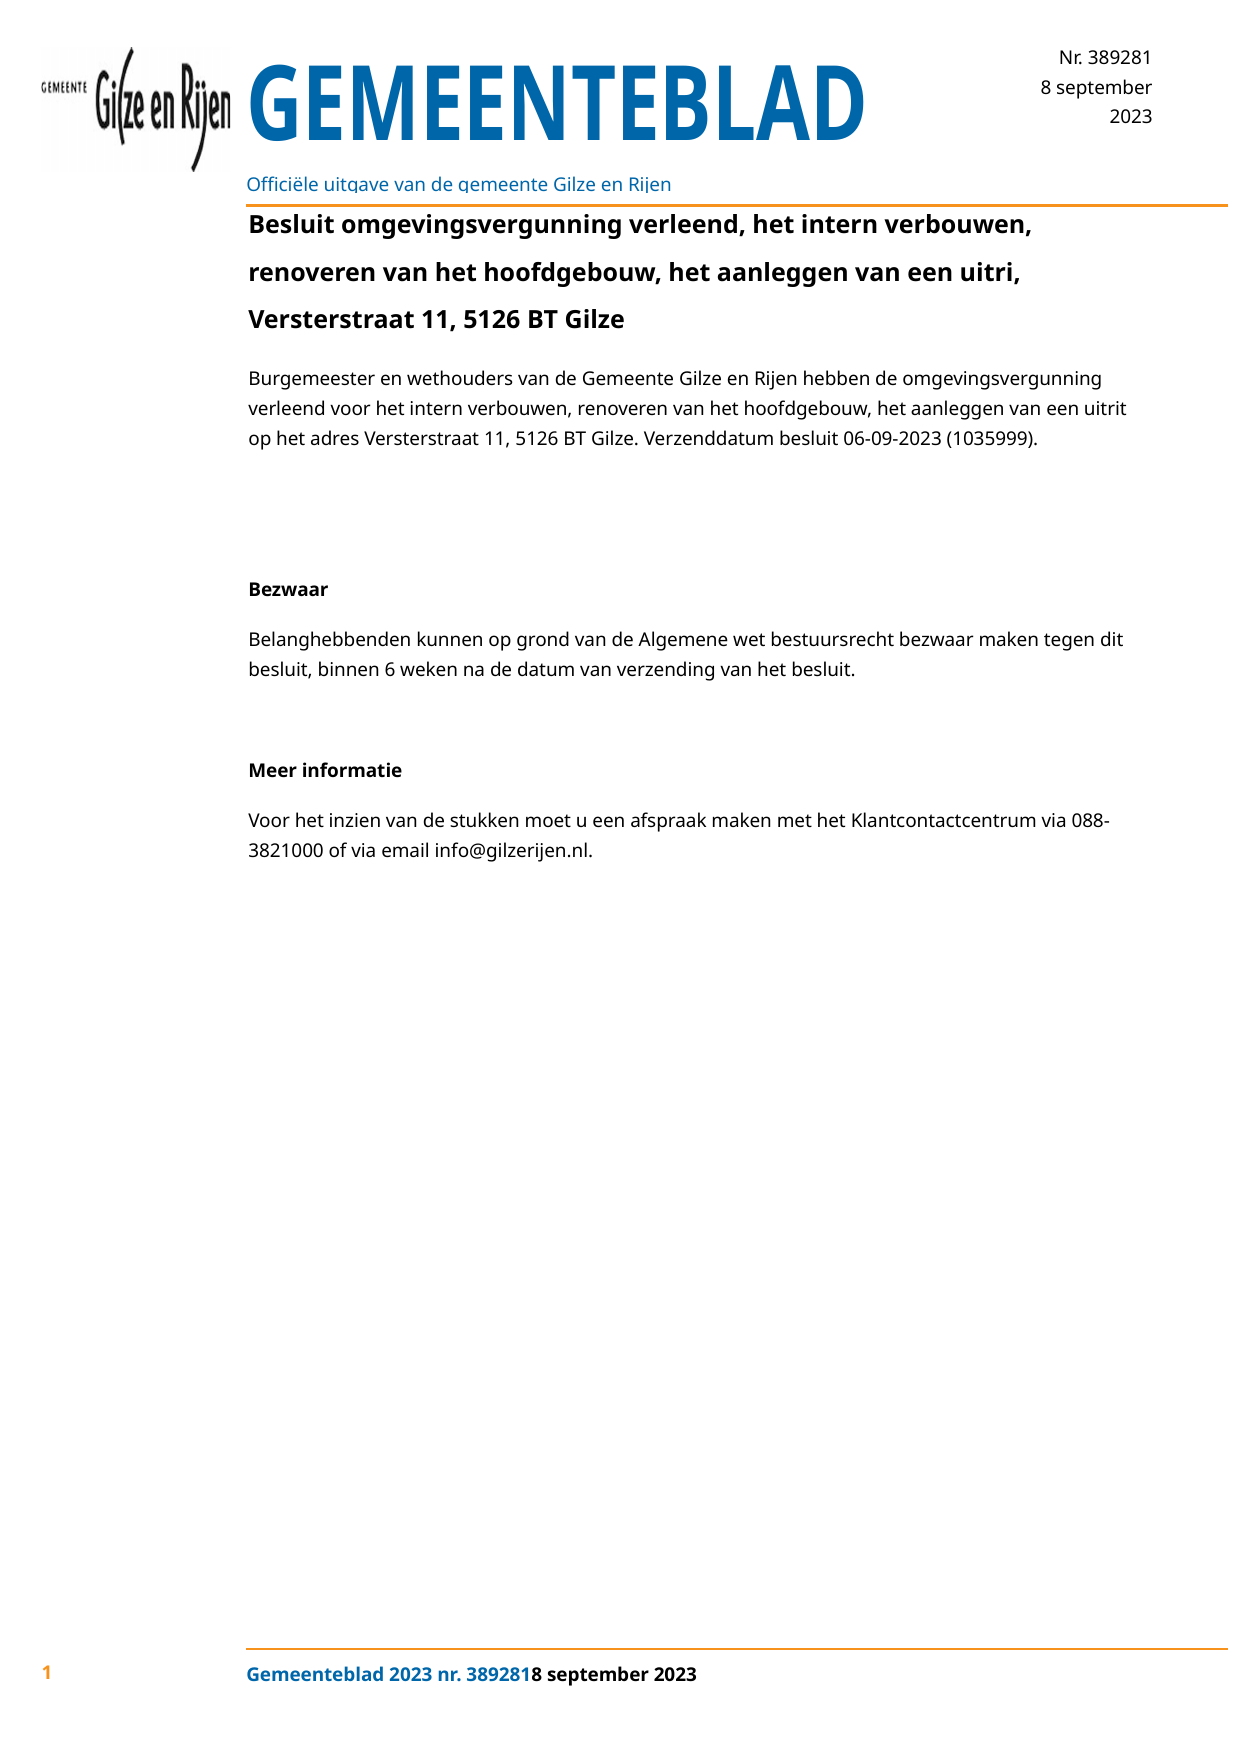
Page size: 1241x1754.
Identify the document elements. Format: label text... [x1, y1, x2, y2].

text Voor het inzien van de stukken moet u een afspraak maken met het Klantcontactcentrum via 088-3821000 of via email info@gilzerijen.nl. [248, 807, 1152, 862]
text Meer informatie [248, 757, 1152, 782]
text Burgemeester en wethouders van de Gemeente Gilze en Rijen hebben de omgevingsvergunning verleend voor het intern verbouwen, renoveren van het hoofdgebouw, het aanleggen van een uitrit op het adres Versterstraat 11, 5126 BT Gilze. Verzenddatum besluit 06-09-2023 (1035999). [248, 366, 1152, 450]
picture [41, 47, 231, 172]
text Belanghebbenden kunnen op grond van de Algemene wet bestuursrecht bezwaar maken tegen dit besluit, binnen 6 weken na de datum van verzending van het besluit. [248, 626, 1152, 682]
text Bezwaar [248, 576, 1152, 602]
text Besluit omgevingsvergunning verleend, het intern verbouwen, renoveren van het hoofdgebouw, het aanleggen van een uitri, Versterstraat 11, 5126 BT Gilze [248, 207, 1152, 336]
